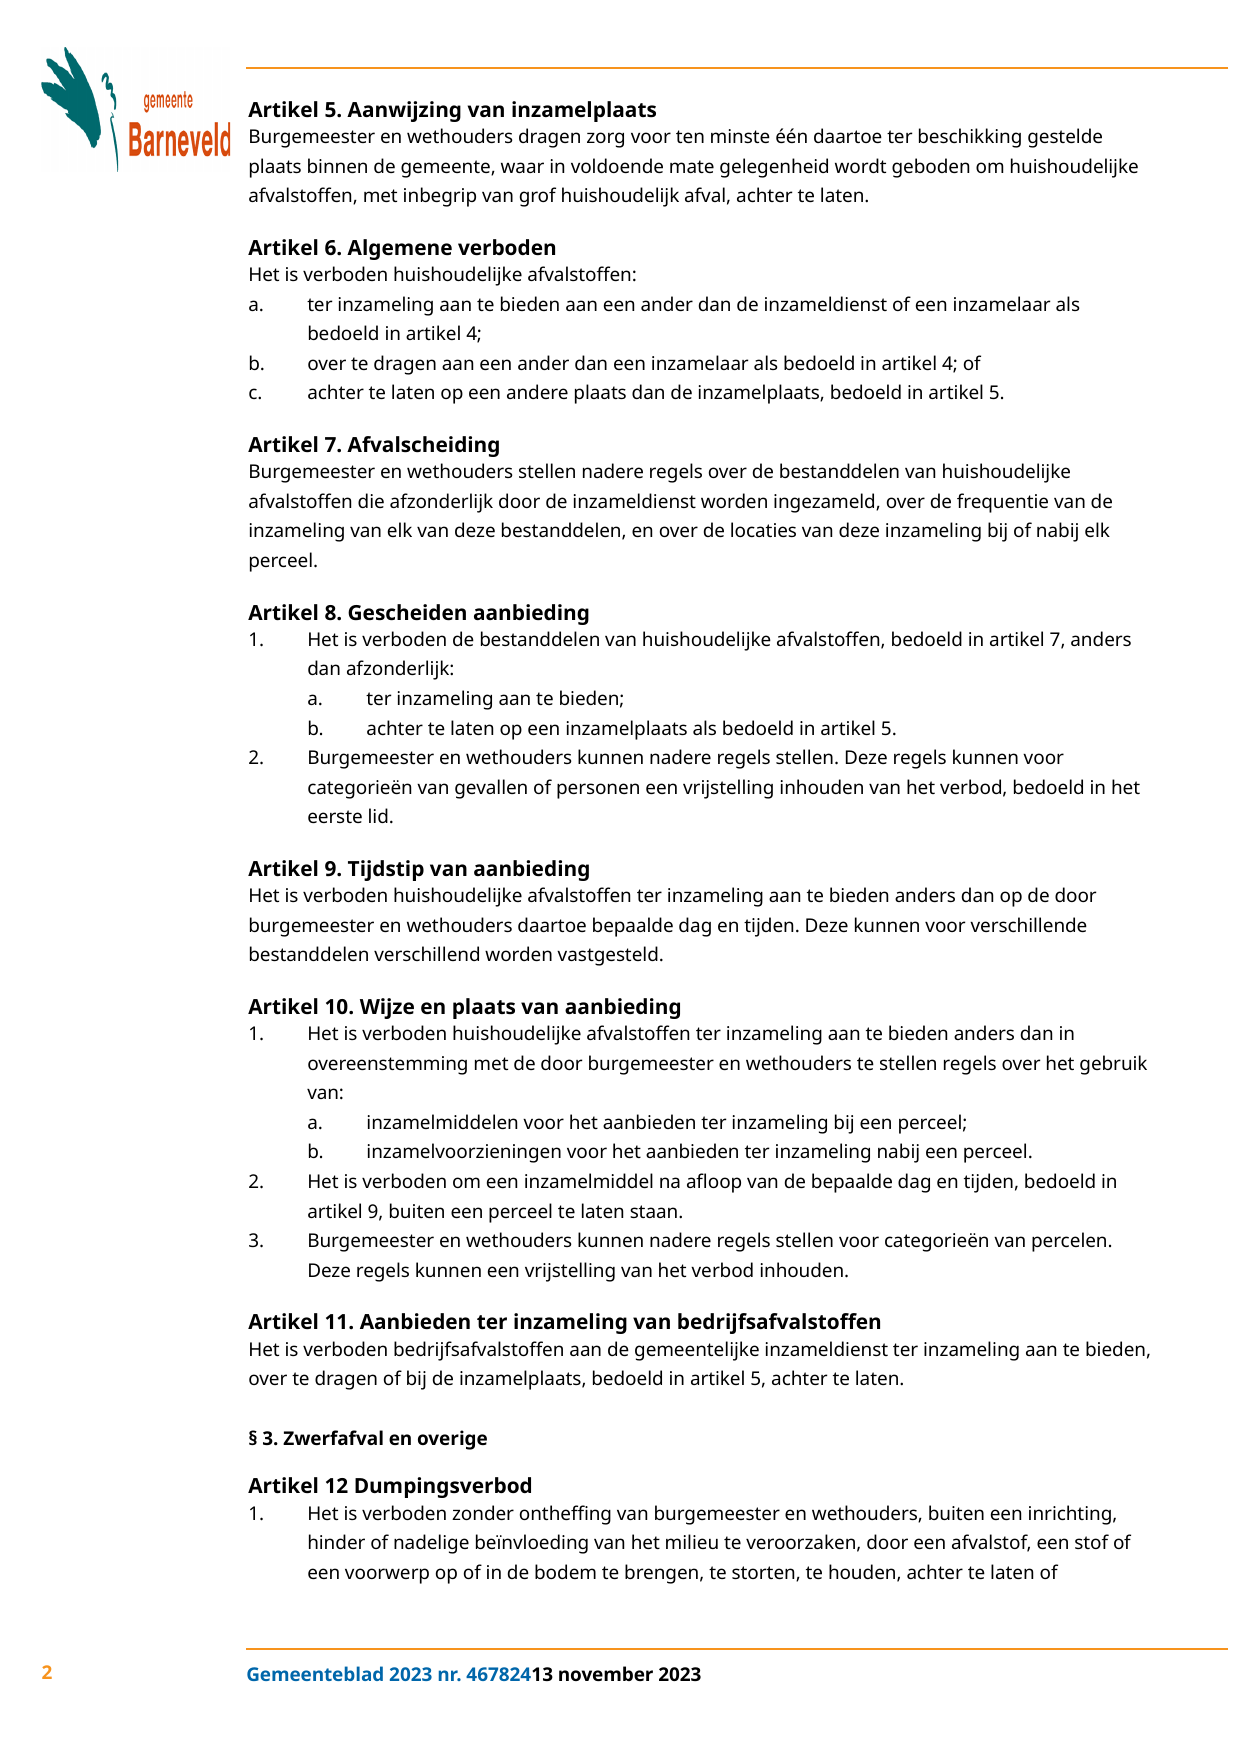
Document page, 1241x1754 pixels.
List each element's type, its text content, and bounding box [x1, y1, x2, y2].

list Het is verboden de bestanddelen van huishoudelijke afvalstoffen, bedoeld in artikel 7, anders dan afzonderlijk: [248, 626, 1152, 681]
text Burgemeester en wethouders stellen nadere regels over de bestanddelen van huishoudelijke afvalstoffen die afzonderlijk door de inzameldienst worden ingezameld, over de frequentie van de inzameling van elk van deze bestanddelen, en over de locaties van deze inzameling bij of nabij elk perceel. [248, 458, 1152, 573]
text Artikel 10. Wijze en plaats van aanbieding [248, 992, 1152, 1020]
list Het is verboden zonder ontheffing van burgemeester en wethouders, buiten een inrichting, hinder of nadelige beïnvloeding van het milieu te veroorzaken, door een afvalstof, een stof of een voorwerp op of in de bodem te brengen, te storten, te houden, achter te laten of [248, 1500, 1152, 1584]
text Artikel 8. Gescheiden aanbieding [248, 598, 1152, 626]
list Het is verboden om een inzamelmiddel na afloop van de bepaalde dag en tijden, bedoeld in artikel 9, buiten een perceel te laten staan. [248, 1168, 1152, 1224]
text Artikel 6. Algemene verboden [248, 233, 1152, 261]
text Het is verboden bedrijfsafvalstoffen aan de gemeentelijke inzameldienst ter inzameling aan te bieden, over te dragen of bij de inzamelplaats, bedoeld in artikel 5, achter te laten. [248, 1336, 1152, 1391]
list Burgemeester en wethouders kunnen nadere regels stellen. Deze regels kunnen voor categorieën van gevallen of personen een vrijstelling inhouden van het verbod, bedoeld in het eerste lid. [248, 744, 1152, 829]
text Artikel 12 Dumpingsverbod [248, 1471, 1152, 1500]
list achter te laten op een inzamelplaats als bedoeld in artikel 5. [307, 715, 1152, 741]
text Artikel 7. Afvalscheiding [248, 430, 1152, 458]
list Burgemeester en wethouders kunnen nadere regels stellen voor categorieën van percelen. Deze regels kunnen een vrijstelling van het verbod inhouden. [248, 1227, 1152, 1283]
text Artikel 9. Tijdstip van aanbieding [248, 854, 1152, 882]
list Het is verboden huishoudelijke afvalstoffen ter inzameling aan te bieden anders dan in overeenstemming met de door burgemeester en wethouders te stellen regels over het gebruik van: [248, 1020, 1152, 1105]
list inzamelvoorzieningen voor het aanbieden ter inzameling nabij een perceel. [307, 1139, 1152, 1164]
list ter inzameling aan te bieden aan een ander dan de inzameldienst of een inzamelaar als bedoeld in artikel 4; [248, 291, 1152, 346]
picture [41, 47, 231, 172]
list ter inzameling aan te bieden; [307, 685, 1152, 711]
list achter te laten op een andere plaats dan de inzamelplaats, bedoeld in artikel 5. [248, 379, 1152, 405]
text Artikel 11. Aanbieden ter inzameling van bedrijfsafvalstoffen [248, 1307, 1152, 1336]
list over te dragen aan een ander dan een inzamelaar als bedoeld in artikel 4; of [248, 350, 1152, 376]
text § 3. Zwerfafval en overige [248, 1425, 1152, 1450]
text Burgemeester en wethouders dragen zorg voor ten minste één daartoe ter beschikking gestelde plaats binnen de gemeente, waar in voldoende mate gelegenheid wordt geboden om huishoudelijke afvalstoffen, met inbegrip van grof huishoudelijk afval, achter te laten. [248, 123, 1152, 208]
text Het is verboden huishoudelijke afvalstoffen: [248, 261, 1152, 287]
text Artikel 5. Aanwijzing van inzamelplaats [248, 95, 1152, 123]
text Het is verboden huishoudelijke afvalstoffen ter inzameling aan te bieden anders dan op de door burgemeester en wethouders daartoe bepaalde dag en tijden. Deze kunnen voor verschillende bestanddelen verschillend worden vastgesteld. [248, 882, 1152, 967]
list inzamelmiddelen voor het aanbieden ter inzameling bij een perceel; [307, 1109, 1152, 1135]
